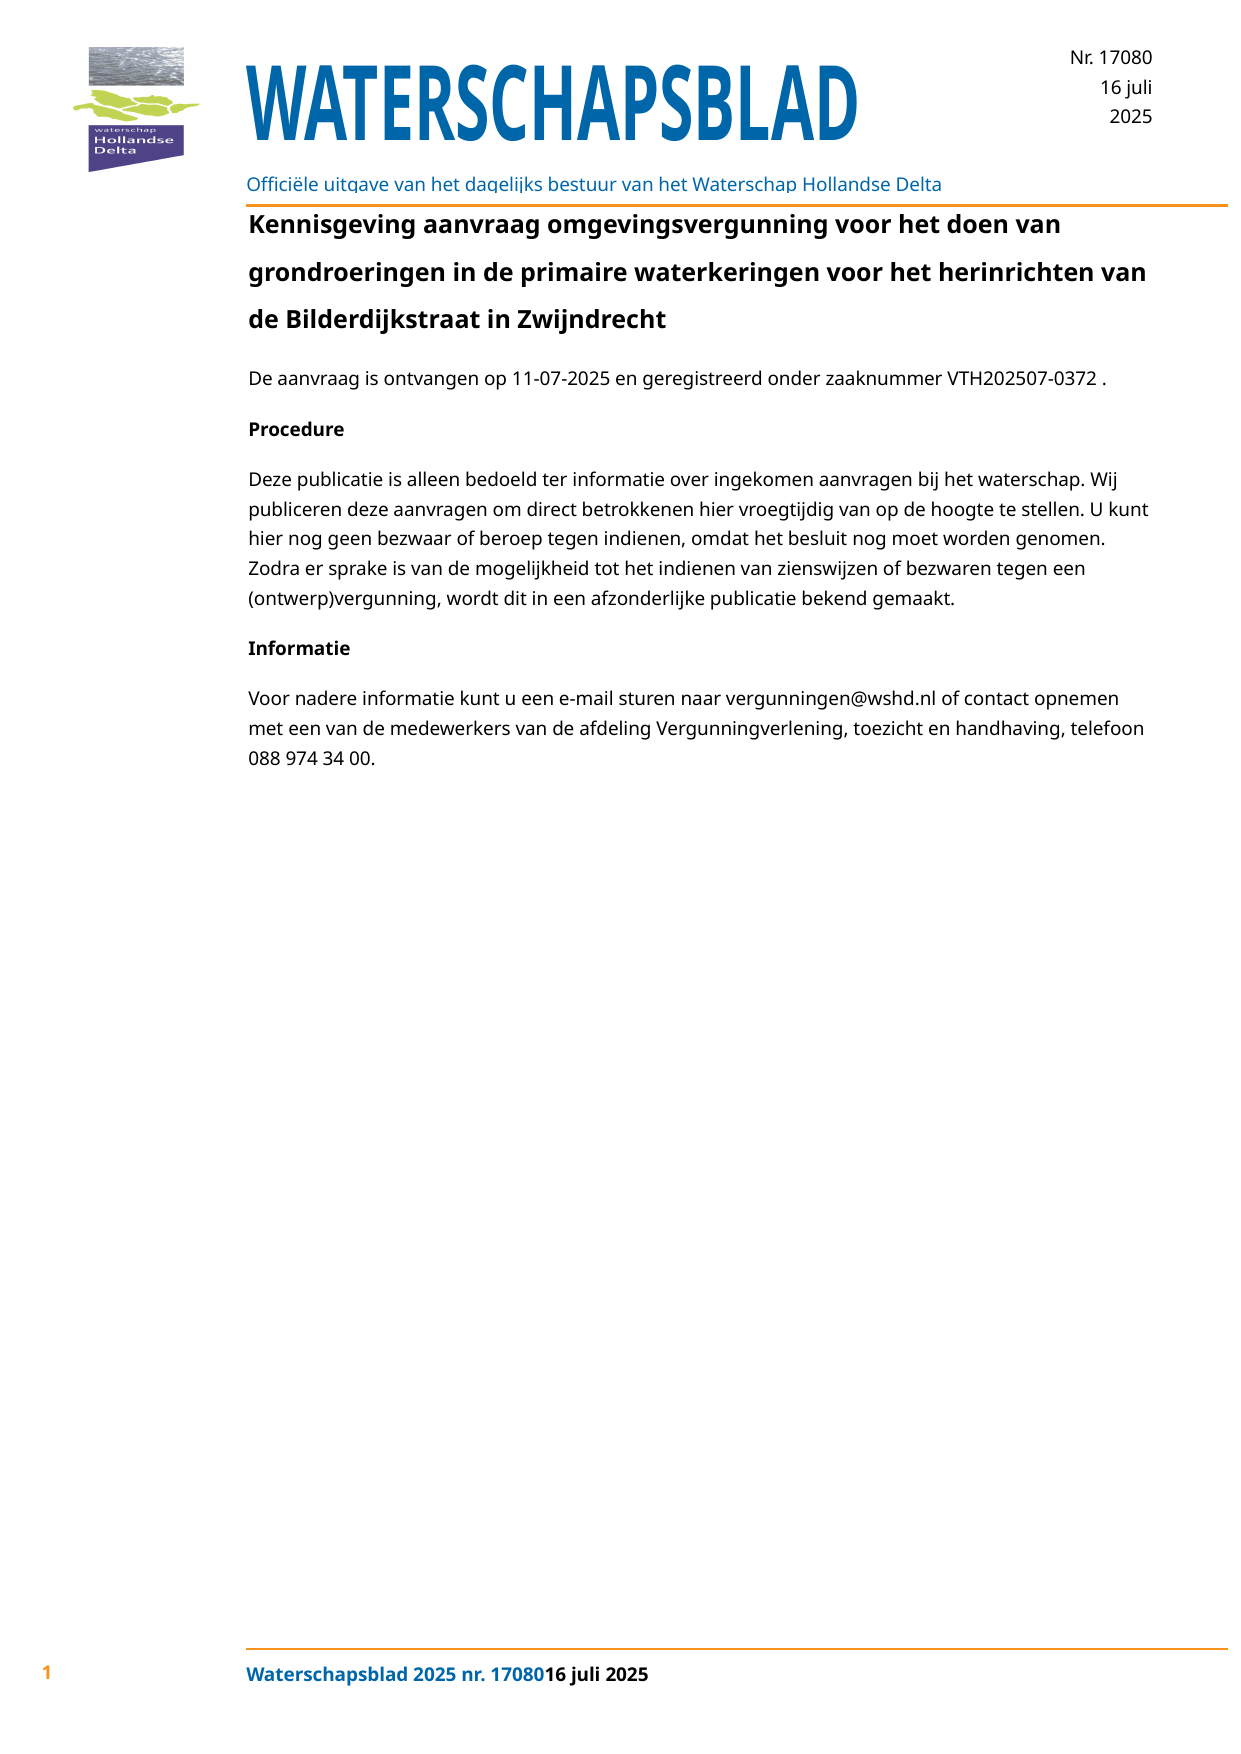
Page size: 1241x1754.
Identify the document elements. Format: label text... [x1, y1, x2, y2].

picture [41, 47, 231, 172]
text Voor nadere informatie kunt u een e-mail sturen naar vergunningen@wshd.nl of contact opnemen met een van de medewerkers van de afdeling Vergunningverlening, toezicht en handhaving, telefoon 088 974 34 00. [248, 686, 1152, 770]
text Kennisgeving aanvraag omgevingsvergunning voor het doen van grondroeringen in de primaire waterkeringen voor het herinrichten van de Bilderdijkstraat in Zwijndrecht [248, 207, 1152, 336]
text De aanvraag is ontvangen op 11-07-2025 en geregistreerd onder zaaknummer VTH202507-0372 . [248, 366, 1152, 391]
text Informatie [248, 635, 1152, 661]
text Procedure [248, 416, 1152, 442]
text Deze publicatie is alleen bedoeld ter informatie over ingekomen aanvragen bij het waterschap. Wij publiceren deze aanvragen om direct betrokkenen hier vroegtijdig van op de hoogte te stellen. U kunt hier nog geen bezwaar of beroep tegen indienen, omdat het besluit nog moet worden genomen. Zodra er sprake is van de mogelijkheid tot het indienen van zienswijzen of bezwaren tegen een (ontwerp)vergunning, wordt dit in een afzonderlijke publicatie bekend gemaakt. [248, 466, 1152, 610]
